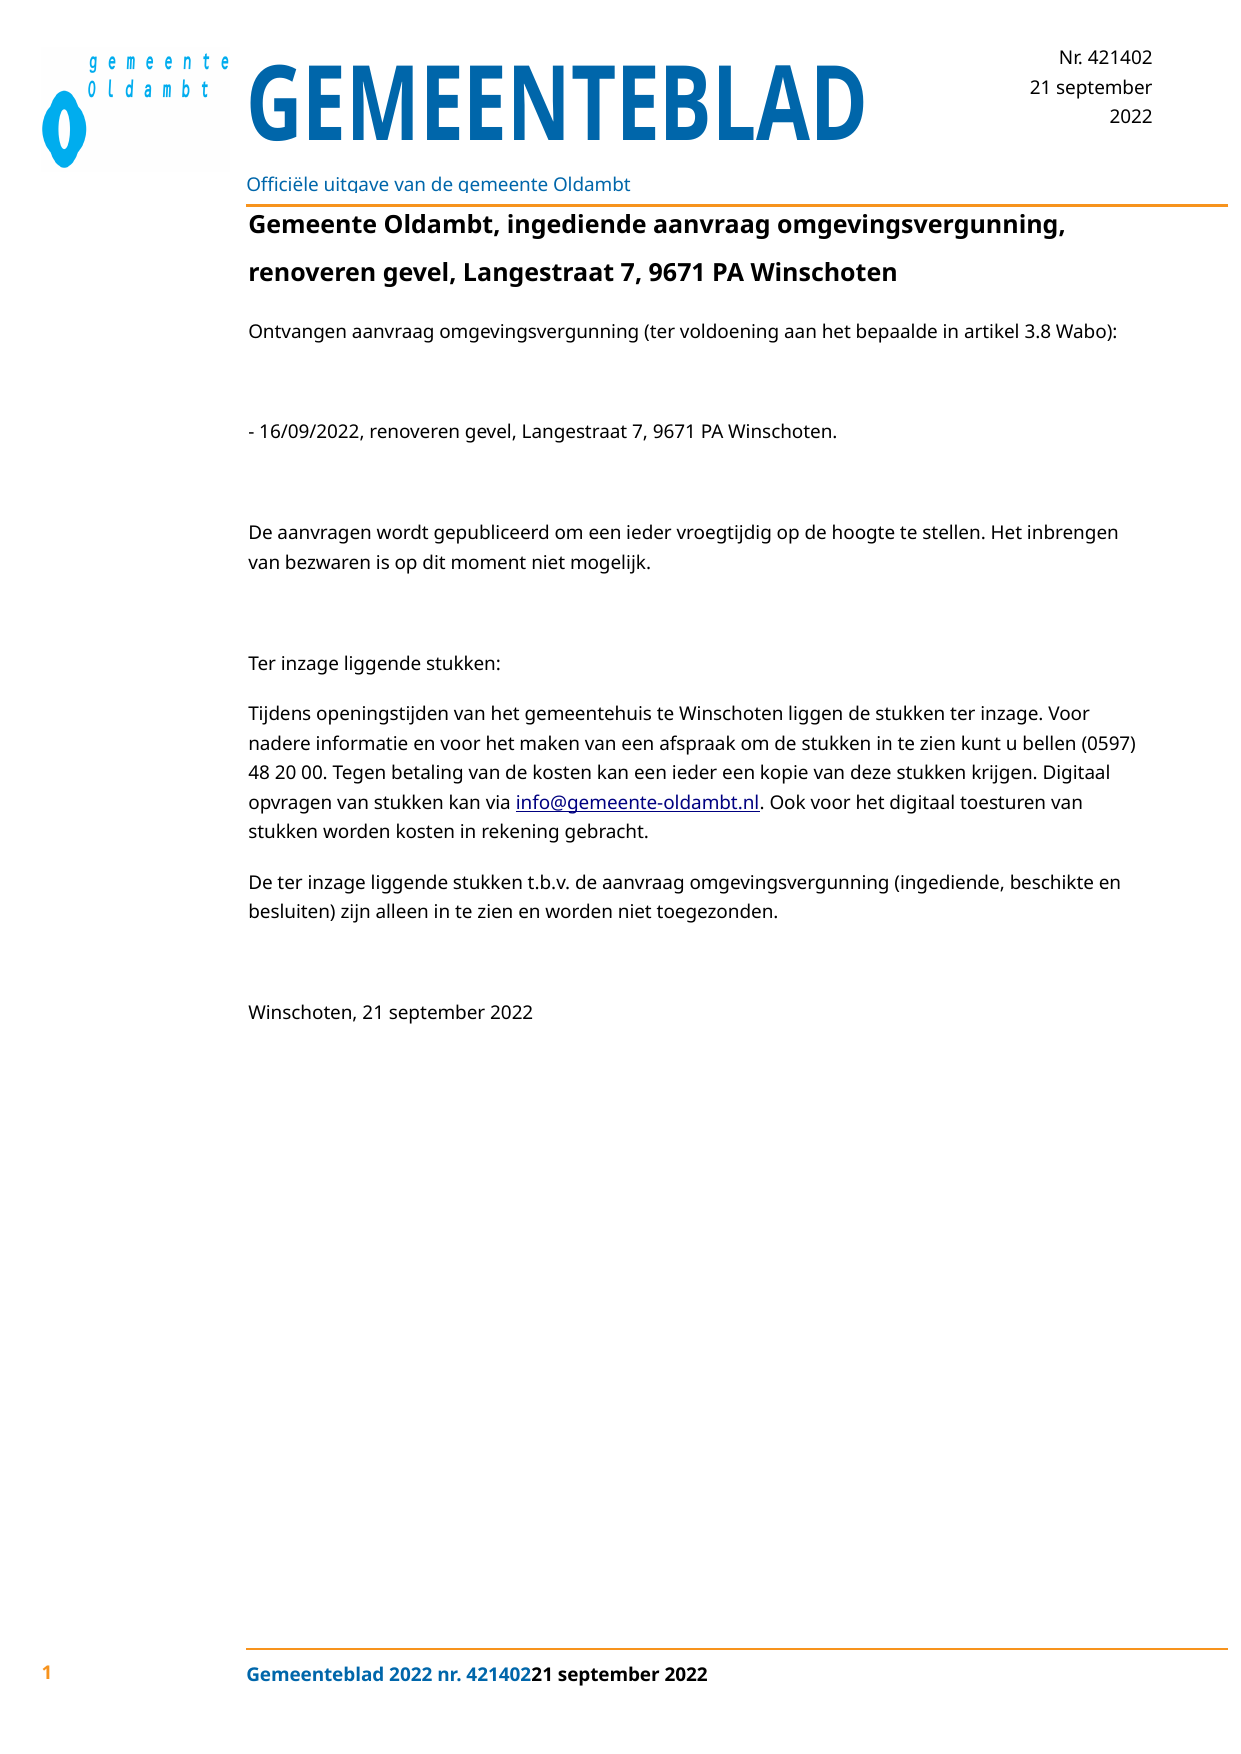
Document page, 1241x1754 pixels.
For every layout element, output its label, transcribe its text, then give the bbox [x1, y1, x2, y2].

text Gemeente Oldambt, ingediende aanvraag omgevingsvergunning, renoveren gevel, Langestraat 7, 9671 PA Winschoten [248, 207, 1152, 288]
picture [41, 47, 231, 172]
text Ontvangen aanvraag omgevingsvergunning (ter voldoening aan het bepaalde in artikel 3.8 Wabo): [248, 318, 1152, 344]
text Ter inzage liggende stukken: [248, 650, 1152, 676]
text Winschoten, 21 september 2022 [248, 999, 1152, 1025]
text Tijdens openingstijden van het gemeentehuis te Winschoten liggen de stukken ter inzage. Voor nadere informatie en voor het maken van een afspraak om de stukken in te zien kunt u bellen (0597) 48 20 00. Tegen betaling van de kosten kan een ieder een kopie van deze stukken krijgen. Digitaal opvragen van stukken kan via info@gemeente-oldambt.nl. Ook voor het digitaal toesturen van stukken worden kosten in rekening gebracht. [248, 700, 1152, 844]
text De ter inzage liggende stukken t.b.v. de aanvraag omgevingsvergunning (ingediende, beschikte en besluiten) zijn alleen in te zien en worden niet toegezonden. [248, 869, 1152, 924]
text De aanvragen wordt gepubliceerd om een ieder vroegtijdig op de hoogte te stellen. Het inbrengen van bezwaren is op dit moment niet mogelijk. [248, 519, 1152, 575]
text - 16/09/2022, renoveren gevel, Langestraat 7, 9671 PA Winschoten. [248, 419, 1152, 444]
